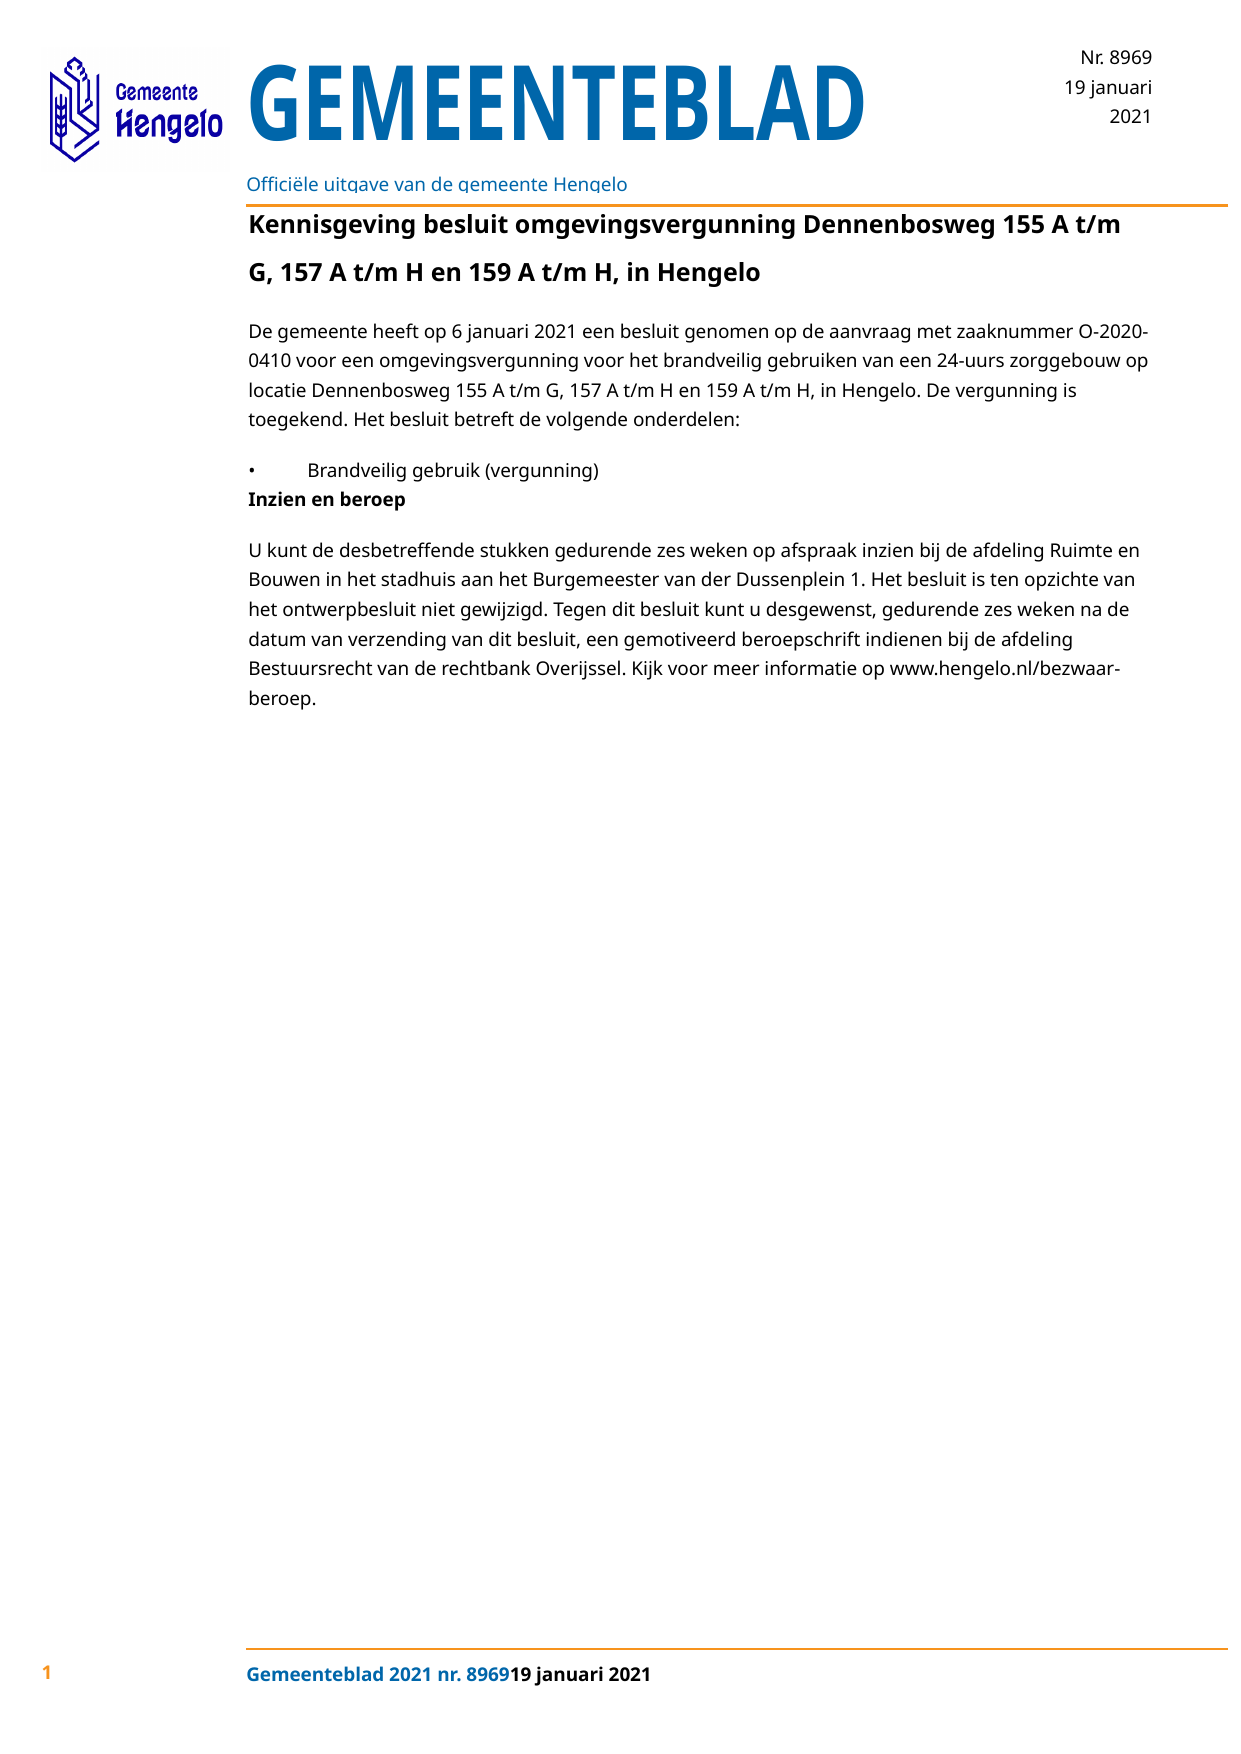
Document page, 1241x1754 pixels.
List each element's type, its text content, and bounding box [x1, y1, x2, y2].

text Inzien en beroep [248, 487, 1152, 512]
list Brandveilig gebruik (vergunning) [248, 457, 1152, 483]
picture [41, 47, 231, 172]
text Kennisgeving besluit omgevingsvergunning Dennenbosweg 155 A t/m G, 157 A t/m H en 159 A t/m H, in Hengelo [248, 207, 1152, 288]
text De gemeente heeft op 6 januari 2021 een besluit genomen op de aanvraag met zaaknummer O-2020-0410 voor een omgevingsvergunning voor het brandveilig gebruiken van een 24-uurs zorggebouw op locatie Dennenbosweg 155 A t/m G, 157 A t/m H en 159 A t/m H, in Hengelo. De vergunning is toegekend. Het besluit betreft de volgende onderdelen: [248, 318, 1152, 432]
text U kunt de desbetreffende stukken gedurende zes weken op afspraak inzien bij de afdeling Ruimte en Bouwen in het stadhuis aan het Burgemeester van der Dussenplein 1. Het besluit is ten opzichte van het ontwerpbesluit niet gewijzigd. Tegen dit besluit kunt u desgewenst, gedurende zes weken na de datum van verzending van dit besluit, een gemotiveerd beroepschrift indienen bij de afdeling Bestuursrecht van de rechtbank Overijssel. Kijk voor meer informatie op www.hengelo.nl/bezwaar-beroep. [248, 537, 1152, 711]
